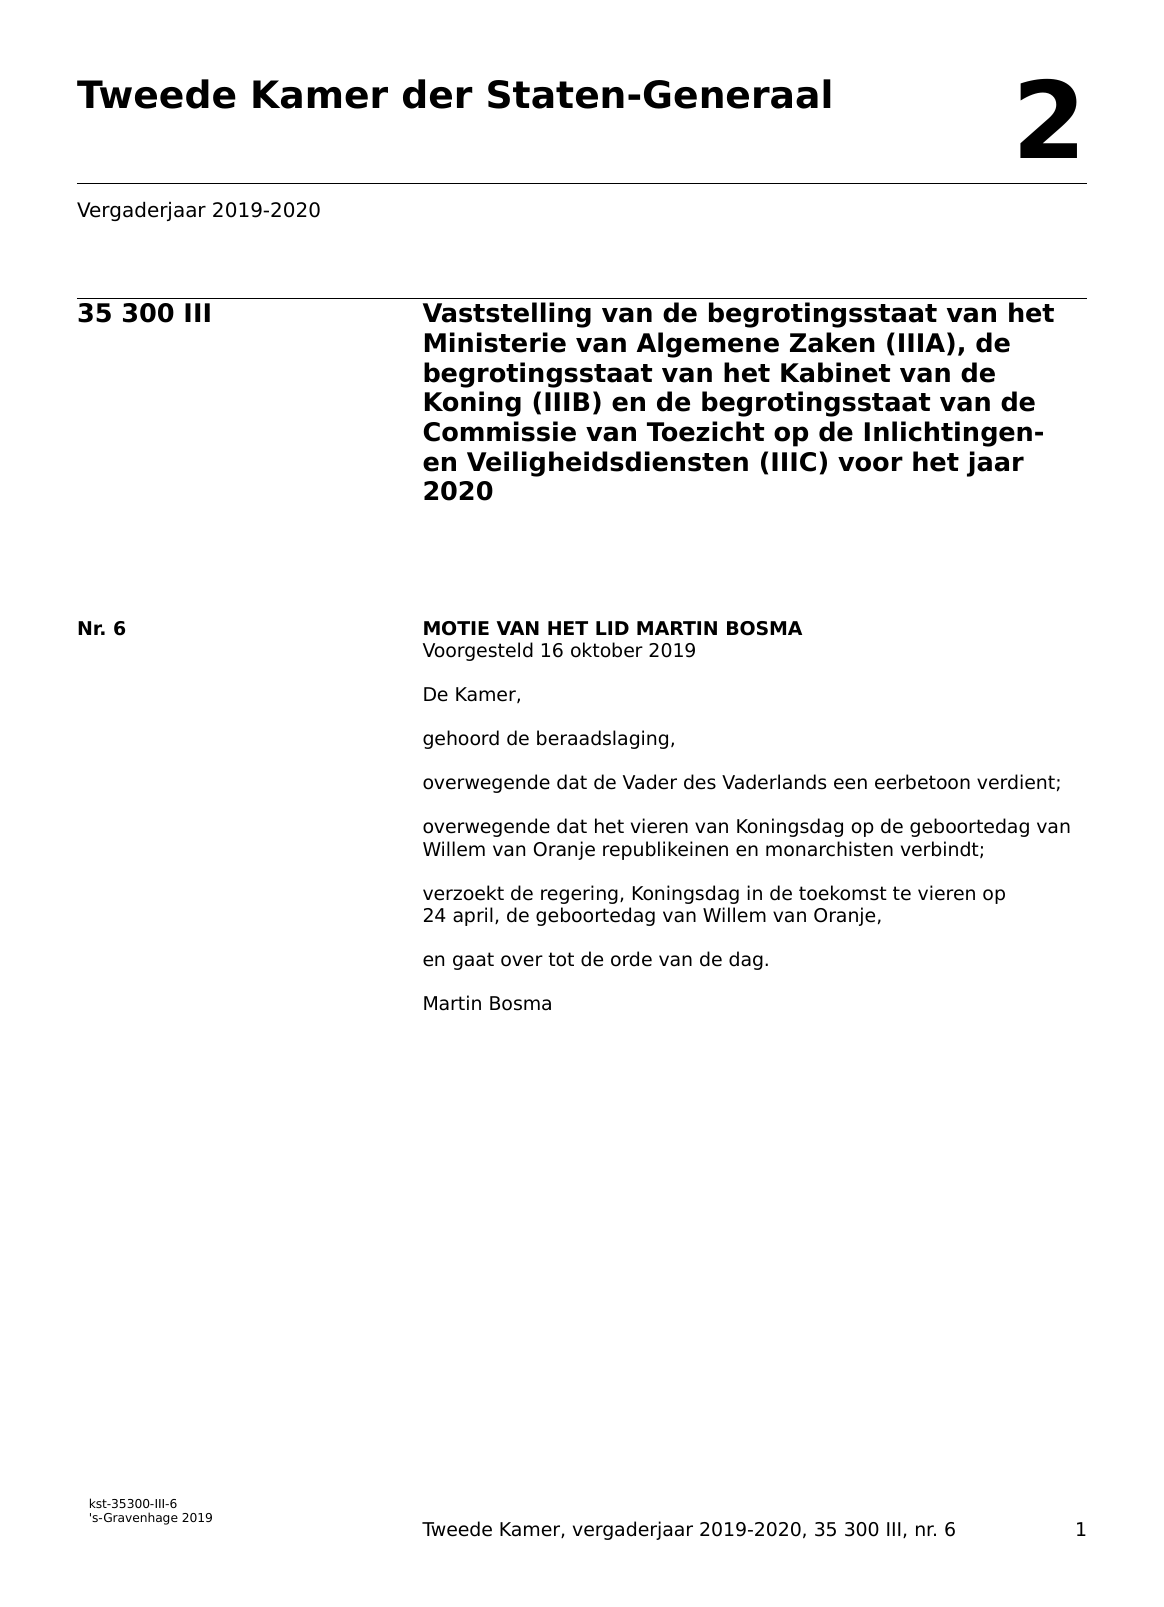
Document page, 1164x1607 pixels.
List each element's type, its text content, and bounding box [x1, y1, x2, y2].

text gehoord de beraadslaging, [422, 728, 1087, 750]
text verzoekt de regering, Koningsdag in de toekomst te vieren op 24 april, de geboortedag van Willem van Oranje, [422, 883, 1087, 927]
text Voorgesteld 16 oktober 2019 [422, 640, 1087, 662]
text Martin Bosma [422, 993, 1087, 1015]
text De Kamer, [422, 684, 1087, 706]
subtitle Nr. 6 MOTIE VAN HET LID MARTIN BOSMA [77, 618, 1087, 640]
table_header 2 [886, 59, 1087, 183]
text overwegende dat de Vader des Vaderlands een eerbetoon verdient; [422, 772, 1087, 794]
text kst-35300-III-6 [88, 1497, 323, 1511]
text overwegende dat het vieren van Koningsdag op de geboortedag van Willem van Oranje republikeinen en monarchisten verbindt; [422, 816, 1087, 860]
table_header Tweede Kamer der Staten-Generaal [77, 59, 886, 183]
text en gaat over tot de orde van de dag. [422, 949, 1087, 971]
table_cell Vergaderjaar 2019-2020 [77, 184, 1087, 298]
subtitle 35 300 III Vaststelling van de begrotingsstaat van het Ministerie van Algemene Zaken (IIIA), de begrotingsstaat van het Kabinet van de Koning (IIIB) en de begrotingsstaat van de Commissie van Toezicht op de Inlichtingen- en Veiligheidsdiensten (IIIC) voor het jaar 2020 [77, 299, 1087, 507]
text 's-Gravenhage 2019 [88, 1511, 323, 1525]
